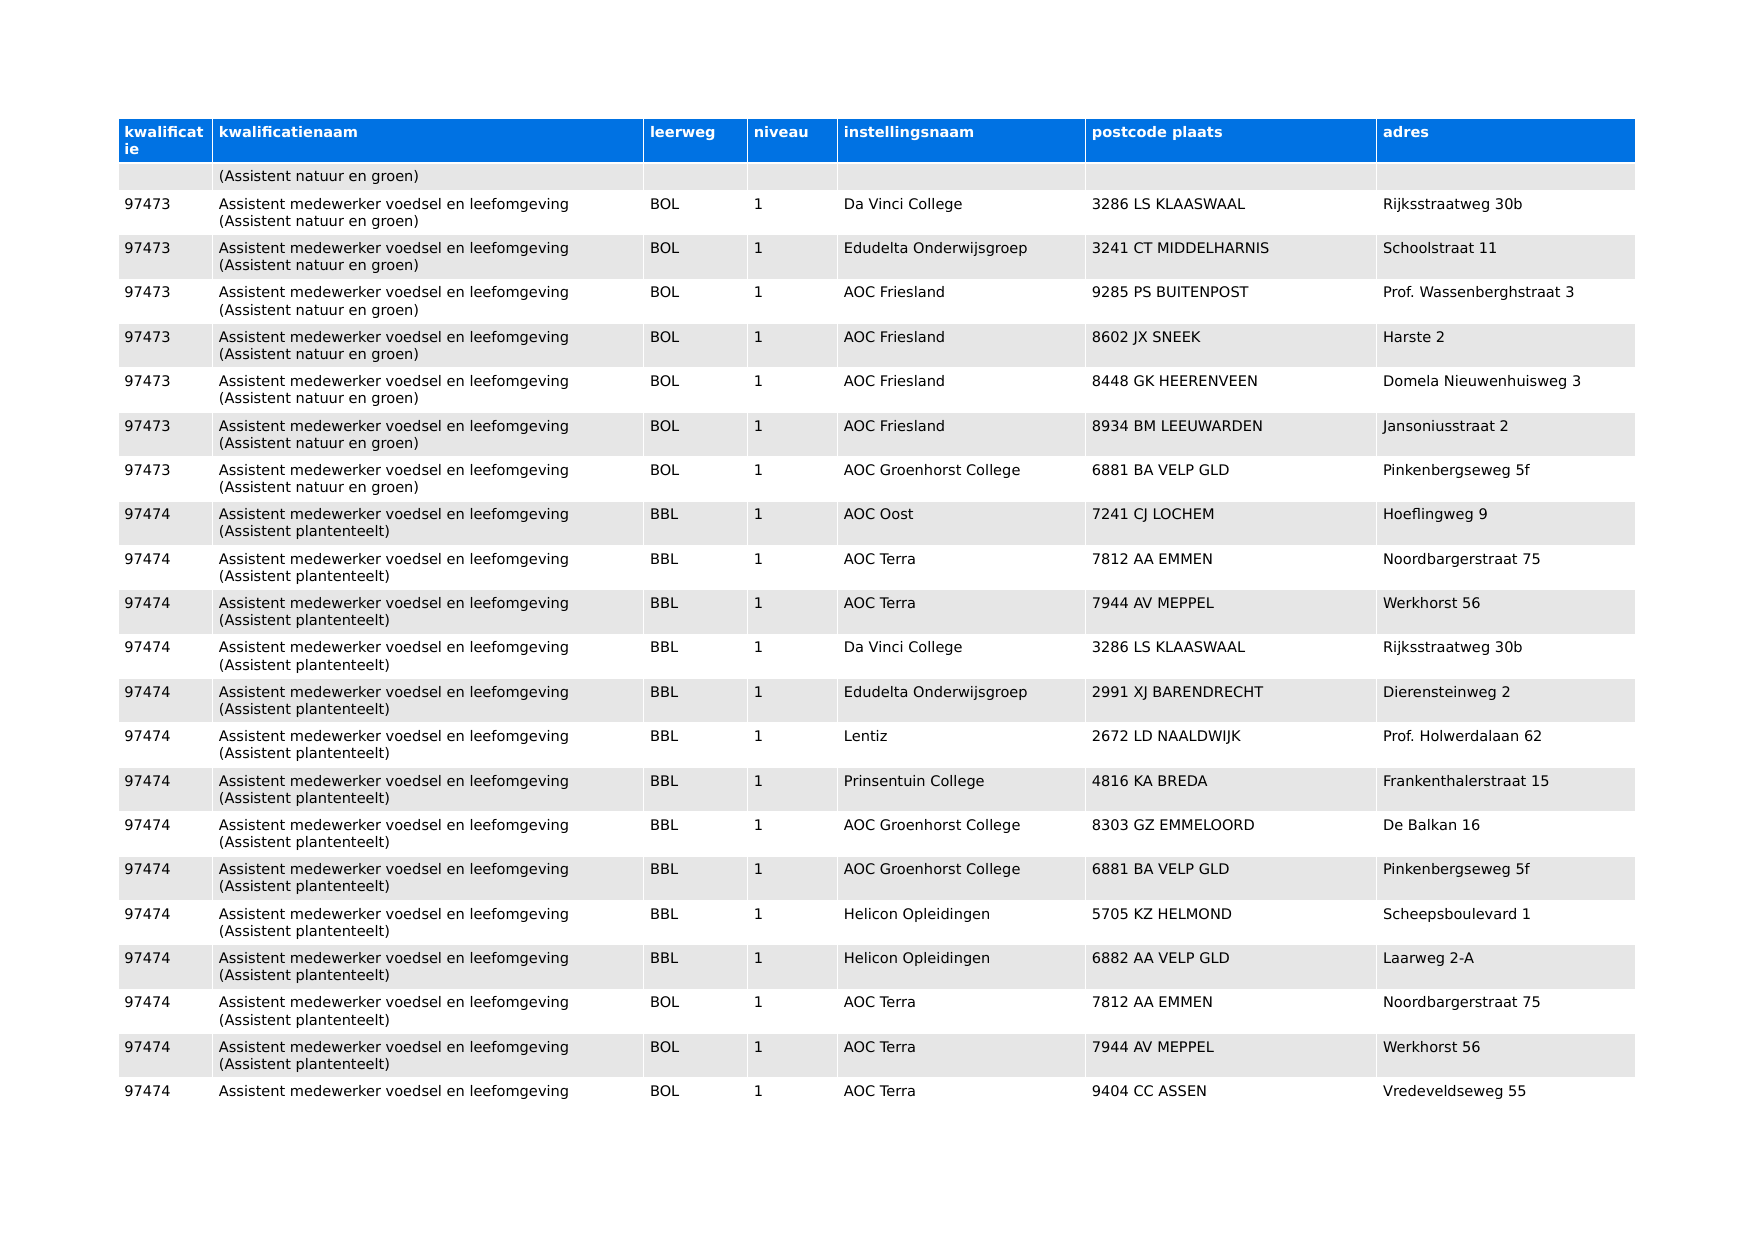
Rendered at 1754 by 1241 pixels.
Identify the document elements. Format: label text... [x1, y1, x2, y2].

table_cell 97474 [119, 901, 212, 944]
table_cell AOC Terra [838, 1079, 1085, 1105]
table_cell Assistent medewerker voedsel en leefomgeving [213, 1079, 643, 1105]
table_cell Edudelta Onderwijsgroep [838, 679, 1085, 722]
table_cell BBL [644, 635, 747, 678]
table_cell 9285 PS BUITENPOST [1086, 280, 1376, 323]
table_cell Lentiz [838, 724, 1085, 767]
table_cell Vredeveldseweg 55 [1377, 1079, 1635, 1105]
table_cell Noordbargerstraat 75 [1377, 546, 1635, 589]
table_cell [644, 164, 747, 190]
table_cell Assistent medewerker voedsel en leefomgeving (Assistent plantenteelt) [213, 1034, 643, 1077]
table_cell Assistent medewerker voedsel en leefomgeving (Assistent natuur en groen) [213, 191, 643, 234]
table_cell [1377, 164, 1635, 190]
table_cell BBL [644, 502, 747, 545]
table_cell AOC Groenhorst College [838, 857, 1085, 900]
table_cell 1 [748, 857, 837, 900]
table_cell Hoeflingweg 9 [1377, 502, 1635, 545]
table_cell 1 [748, 812, 837, 856]
table_cell 1 [748, 413, 837, 456]
table_cell 1 [748, 502, 837, 545]
table_cell 97473 [119, 235, 212, 279]
table_cell 97474 [119, 857, 212, 900]
table_cell BOL [644, 280, 747, 323]
table_cell 9404 CC ASSEN [1086, 1079, 1376, 1105]
table_cell Prof. Wassenberghstraat 3 [1377, 280, 1635, 323]
table_cell 1 [748, 724, 837, 767]
table_cell 7944 AV MEPPEL [1086, 590, 1376, 634]
table_header kwalificatienaam [213, 119, 643, 162]
table_cell 8303 GZ EMMELOORD [1086, 812, 1376, 856]
table_cell Assistent medewerker voedsel en leefomgeving (Assistent plantenteelt) [213, 590, 643, 634]
table_cell Helicon Opleidingen [838, 945, 1085, 989]
table_cell AOC Terra [838, 546, 1085, 589]
table_cell Assistent medewerker voedsel en leefomgeving (Assistent plantenteelt) [213, 724, 643, 767]
table_cell 4816 KA BREDA [1086, 768, 1376, 811]
table_cell 5705 KZ HELMOND [1086, 901, 1376, 944]
table_cell AOC Friesland [838, 413, 1085, 456]
table_cell Helicon Opleidingen [838, 901, 1085, 944]
table_cell 1 [748, 590, 837, 634]
table_cell Edudelta Onderwijsgroep [838, 235, 1085, 279]
table_cell Assistent medewerker voedsel en leefomgeving (Assistent natuur en groen) [213, 457, 643, 501]
table_cell 8602 JX SNEEK [1086, 324, 1376, 367]
table_cell BOL [644, 369, 747, 412]
table_cell 6882 AA VELP GLD [1086, 945, 1376, 989]
table_cell Werkhorst 56 [1377, 1034, 1635, 1077]
table_cell AOC Groenhorst College [838, 457, 1085, 501]
table_cell BBL [644, 679, 747, 722]
table_header niveau [748, 119, 837, 162]
table_cell Assistent medewerker voedsel en leefomgeving (Assistent plantenteelt) [213, 635, 643, 678]
table_cell Dierensteinweg 2 [1377, 679, 1635, 722]
table_cell 1 [748, 768, 837, 811]
table_cell Frankenthalerstraat 15 [1377, 768, 1635, 811]
table_cell 97473 [119, 457, 212, 501]
table_cell AOC Terra [838, 590, 1085, 634]
table_cell BBL [644, 724, 747, 767]
table_cell Assistent medewerker voedsel en leefomgeving (Assistent natuur en groen) [213, 324, 643, 367]
table_cell BOL [644, 235, 747, 279]
table_cell 6881 BA VELP GLD [1086, 457, 1376, 501]
table_cell 97474 [119, 768, 212, 811]
table_cell BBL [644, 768, 747, 811]
table_cell Assistent medewerker voedsel en leefomgeving (Assistent plantenteelt) [213, 679, 643, 722]
table_cell 3286 LS KLAASWAAL [1086, 635, 1376, 678]
table_cell Assistent medewerker voedsel en leefomgeving (Assistent plantenteelt) [213, 812, 643, 856]
table_cell Werkhorst 56 [1377, 590, 1635, 634]
table_cell Domela Nieuwenhuisweg 3 [1377, 369, 1635, 412]
table_cell 7812 AA EMMEN [1086, 546, 1376, 589]
table_cell Assistent medewerker voedsel en leefomgeving (Assistent natuur en groen) [213, 413, 643, 456]
table_header kwalificatie [119, 119, 212, 162]
table_cell 1 [748, 457, 837, 501]
table_cell 97474 [119, 590, 212, 634]
table_cell BOL [644, 1079, 747, 1105]
table_cell Prof. Holwerdalaan 62 [1377, 724, 1635, 767]
table_cell 97474 [119, 635, 212, 678]
table_cell Schoolstraat 11 [1377, 235, 1635, 279]
table_cell [119, 164, 212, 190]
table_cell Assistent medewerker voedsel en leefomgeving (Assistent plantenteelt) [213, 990, 643, 1033]
table_cell Assistent medewerker voedsel en leefomgeving (Assistent plantenteelt) [213, 857, 643, 900]
table_cell BBL [644, 901, 747, 944]
table_cell 97473 [119, 369, 212, 412]
table_cell Assistent medewerker voedsel en leefomgeving (Assistent plantenteelt) [213, 768, 643, 811]
table_cell Assistent medewerker voedsel en leefomgeving (Assistent natuur en groen) [213, 235, 643, 279]
table_cell Assistent medewerker voedsel en leefomgeving (Assistent natuur en groen) [213, 280, 643, 323]
table_cell AOC Terra [838, 990, 1085, 1033]
table_cell [1086, 164, 1376, 190]
table_cell BOL [644, 324, 747, 367]
table_cell 2991 XJ BARENDRECHT [1086, 679, 1376, 722]
table_cell 7241 CJ LOCHEM [1086, 502, 1376, 545]
table_cell AOC Friesland [838, 280, 1085, 323]
table_cell AOC Friesland [838, 324, 1085, 367]
table_cell 97473 [119, 280, 212, 323]
table_cell 1 [748, 901, 837, 944]
table_cell 3241 CT MIDDELHARNIS [1086, 235, 1376, 279]
table_cell 1 [748, 635, 837, 678]
table_cell Assistent medewerker voedsel en leefomgeving (Assistent natuur en groen) [213, 369, 643, 412]
table_cell Rijksstraatweg 30b [1377, 191, 1635, 234]
table_header instellingsnaam [838, 119, 1085, 162]
table_cell 97474 [119, 724, 212, 767]
table_cell Rijksstraatweg 30b [1377, 635, 1635, 678]
table_cell 97474 [119, 945, 212, 989]
table_cell Assistent medewerker voedsel en leefomgeving (Assistent plantenteelt) [213, 901, 643, 944]
table_cell 97474 [119, 546, 212, 589]
table_cell 7812 AA EMMEN [1086, 990, 1376, 1033]
table_cell Harste 2 [1377, 324, 1635, 367]
table_cell 97474 [119, 1079, 212, 1105]
table_cell BOL [644, 1034, 747, 1077]
table_cell 1 [748, 191, 837, 234]
table_cell Assistent medewerker voedsel en leefomgeving (Assistent plantenteelt) [213, 502, 643, 545]
table_cell 6881 BA VELP GLD [1086, 857, 1376, 900]
table_cell 7944 AV MEPPEL [1086, 1034, 1376, 1077]
table_cell 1 [748, 1034, 837, 1077]
table_cell 2672 LD NAALDWIJK [1086, 724, 1376, 767]
table_cell BOL [644, 413, 747, 456]
table_cell 97474 [119, 990, 212, 1033]
table_cell 1 [748, 235, 837, 279]
table_cell 97473 [119, 413, 212, 456]
table_cell 1 [748, 324, 837, 367]
table_cell Assistent medewerker voedsel en leefomgeving (Assistent plantenteelt) [213, 546, 643, 589]
table_cell Prinsentuin College [838, 768, 1085, 811]
table_cell Jansoniusstraat 2 [1377, 413, 1635, 456]
table_cell Noordbargerstraat 75 [1377, 990, 1635, 1033]
table_cell BOL [644, 191, 747, 234]
table_cell 97473 [119, 191, 212, 234]
table_cell (Assistent natuur en groen) [213, 164, 643, 190]
table_cell 97473 [119, 324, 212, 367]
table_cell 97474 [119, 502, 212, 545]
table_cell 1 [748, 990, 837, 1033]
table_cell 1 [748, 546, 837, 589]
table_cell BBL [644, 546, 747, 589]
table_cell De Balkan 16 [1377, 812, 1635, 856]
table_cell BBL [644, 945, 747, 989]
table_cell 1 [748, 1079, 837, 1105]
table_cell 1 [748, 945, 837, 989]
table_header adres [1377, 119, 1635, 162]
table_cell Da Vinci College [838, 635, 1085, 678]
table_cell BBL [644, 812, 747, 856]
table_cell Da Vinci College [838, 191, 1085, 234]
table_cell 97474 [119, 1034, 212, 1077]
table_cell BBL [644, 590, 747, 634]
table_cell [748, 164, 837, 190]
table_cell AOC Terra [838, 1034, 1085, 1077]
table_cell AOC Oost [838, 502, 1085, 545]
table_cell AOC Friesland [838, 369, 1085, 412]
table_cell Pinkenbergseweg 5f [1377, 457, 1635, 501]
table_cell 1 [748, 679, 837, 722]
table_cell Pinkenbergseweg 5f [1377, 857, 1635, 900]
table_cell Assistent medewerker voedsel en leefomgeving (Assistent plantenteelt) [213, 945, 643, 989]
table_cell 1 [748, 280, 837, 323]
table_cell 97474 [119, 812, 212, 856]
table_cell Laarweg 2-A [1377, 945, 1635, 989]
table_header leerweg [644, 119, 747, 162]
table_cell 8934 BM LEEUWARDEN [1086, 413, 1376, 456]
table_header postcode plaats [1086, 119, 1376, 162]
table_cell BOL [644, 457, 747, 501]
table_cell BBL [644, 857, 747, 900]
table_cell 8448 GK HEERENVEEN [1086, 369, 1376, 412]
table_cell BOL [644, 990, 747, 1033]
table_cell 1 [748, 369, 837, 412]
table_cell 3286 LS KLAASWAAL [1086, 191, 1376, 234]
table_cell Scheepsboulevard 1 [1377, 901, 1635, 944]
table_cell AOC Groenhorst College [838, 812, 1085, 856]
table_cell 97474 [119, 679, 212, 722]
table_cell [838, 164, 1085, 190]
